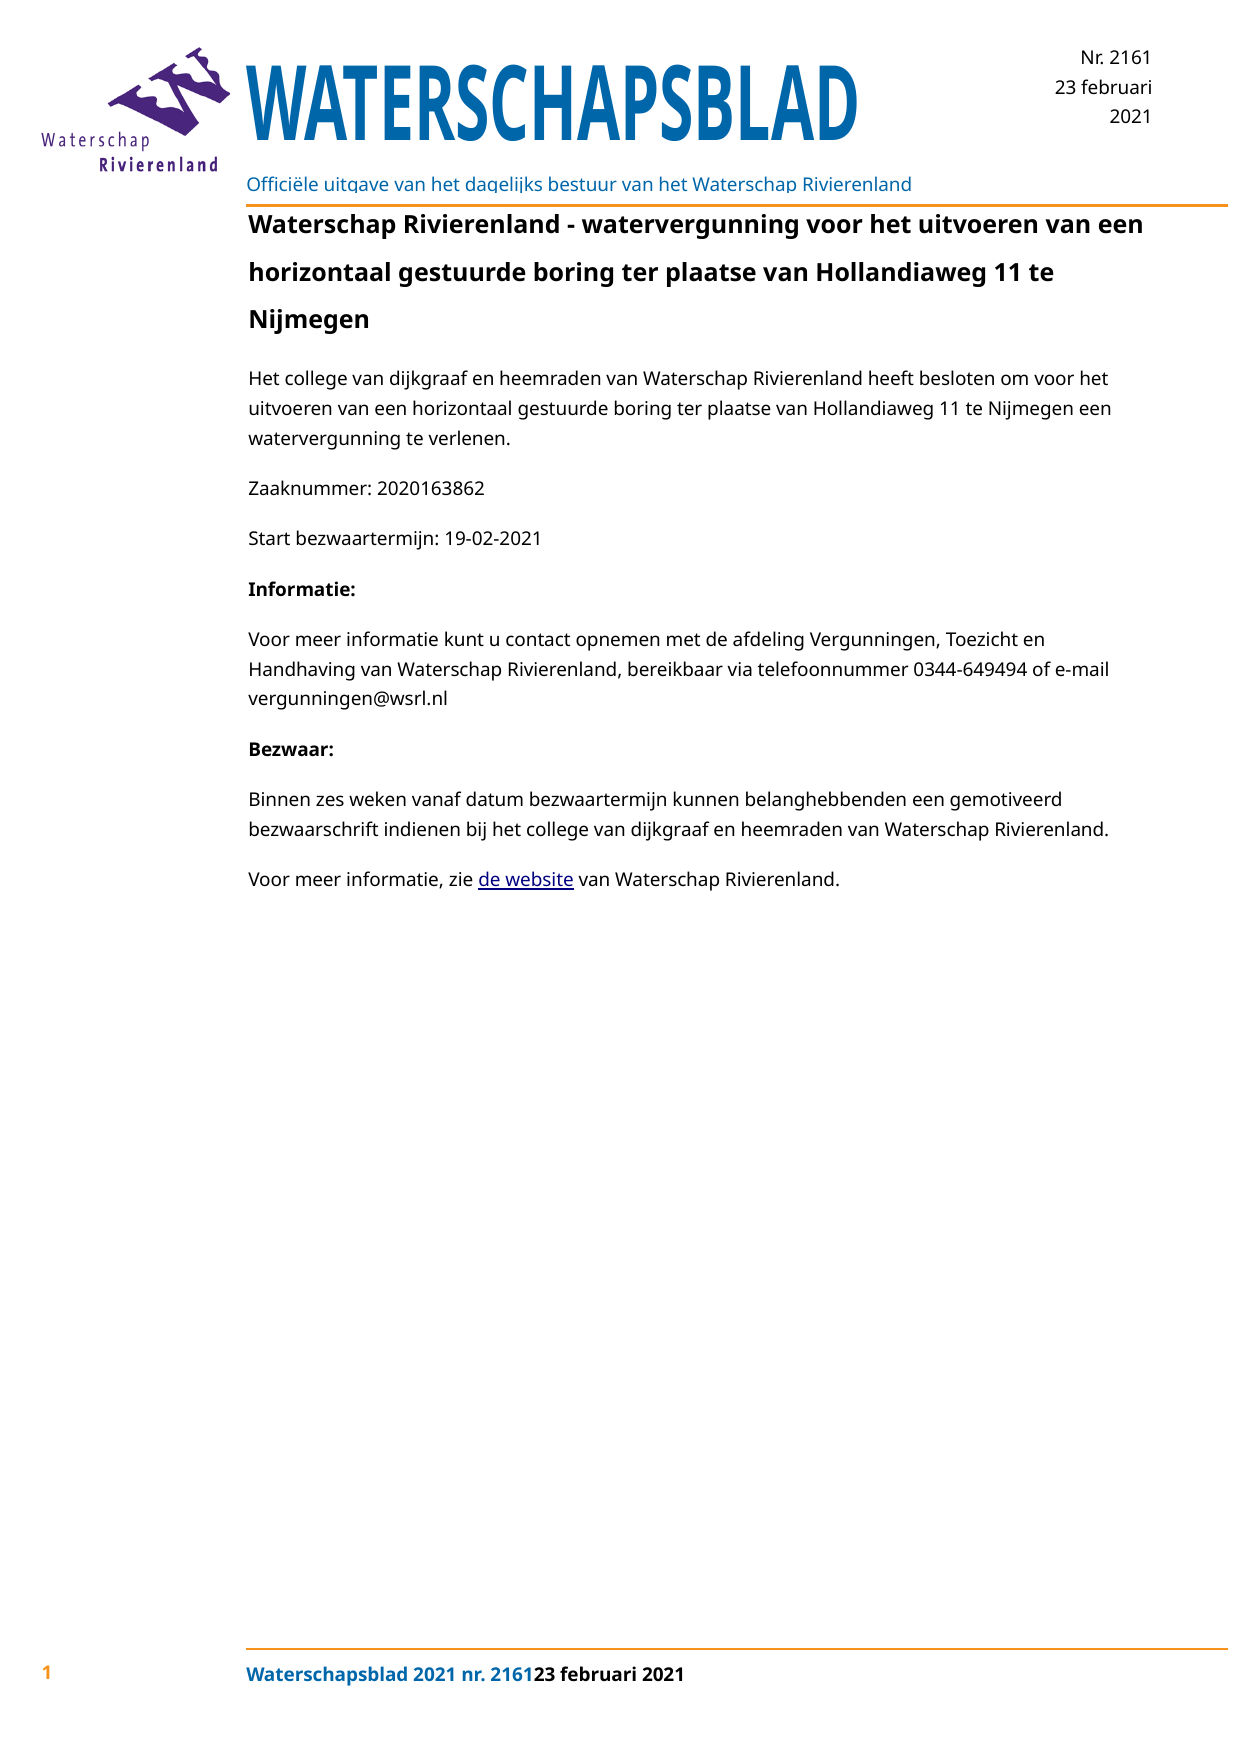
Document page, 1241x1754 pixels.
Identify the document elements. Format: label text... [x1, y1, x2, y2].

text Voor meer informatie, zie de website van Waterschap Rivierenland. [248, 866, 1152, 892]
text Binnen zes weken vanaf datum bezwaartermijn kunnen belanghebbenden een gemotiveerd bezwaarschrift indienen bij het college van dijkgraaf en heemraden van Waterschap Rivierenland. [248, 786, 1152, 842]
text Voor meer informatie kunt u contact opnemen met de afdeling Vergunningen, Toezicht en Handhaving van Waterschap Rivierenland, bereikbaar via telefoonnummer 0344-649494 of e-mail vergunningen@wsrl.nl [248, 626, 1152, 711]
text Het college van dijkgraaf en heemraden van Waterschap Rivierenland heeft besloten om voor het uitvoeren van een horizontaal gestuurde boring ter plaatse van Hollandiaweg 11 te Nijmegen een watervergunning te verlenen. [248, 366, 1152, 450]
text Waterschap Rivierenland - watervergunning voor het uitvoeren van een horizontaal gestuurde boring ter plaatse van Hollandiaweg 11 te Nijmegen [248, 207, 1152, 336]
picture [41, 47, 231, 172]
text Bezwaar: [248, 736, 1152, 762]
text Informatie: [248, 576, 1152, 602]
text Zaaknummer: 2020163862 [248, 475, 1152, 501]
text Start bezwaartermijn: 19-02-2021 [248, 526, 1152, 551]
